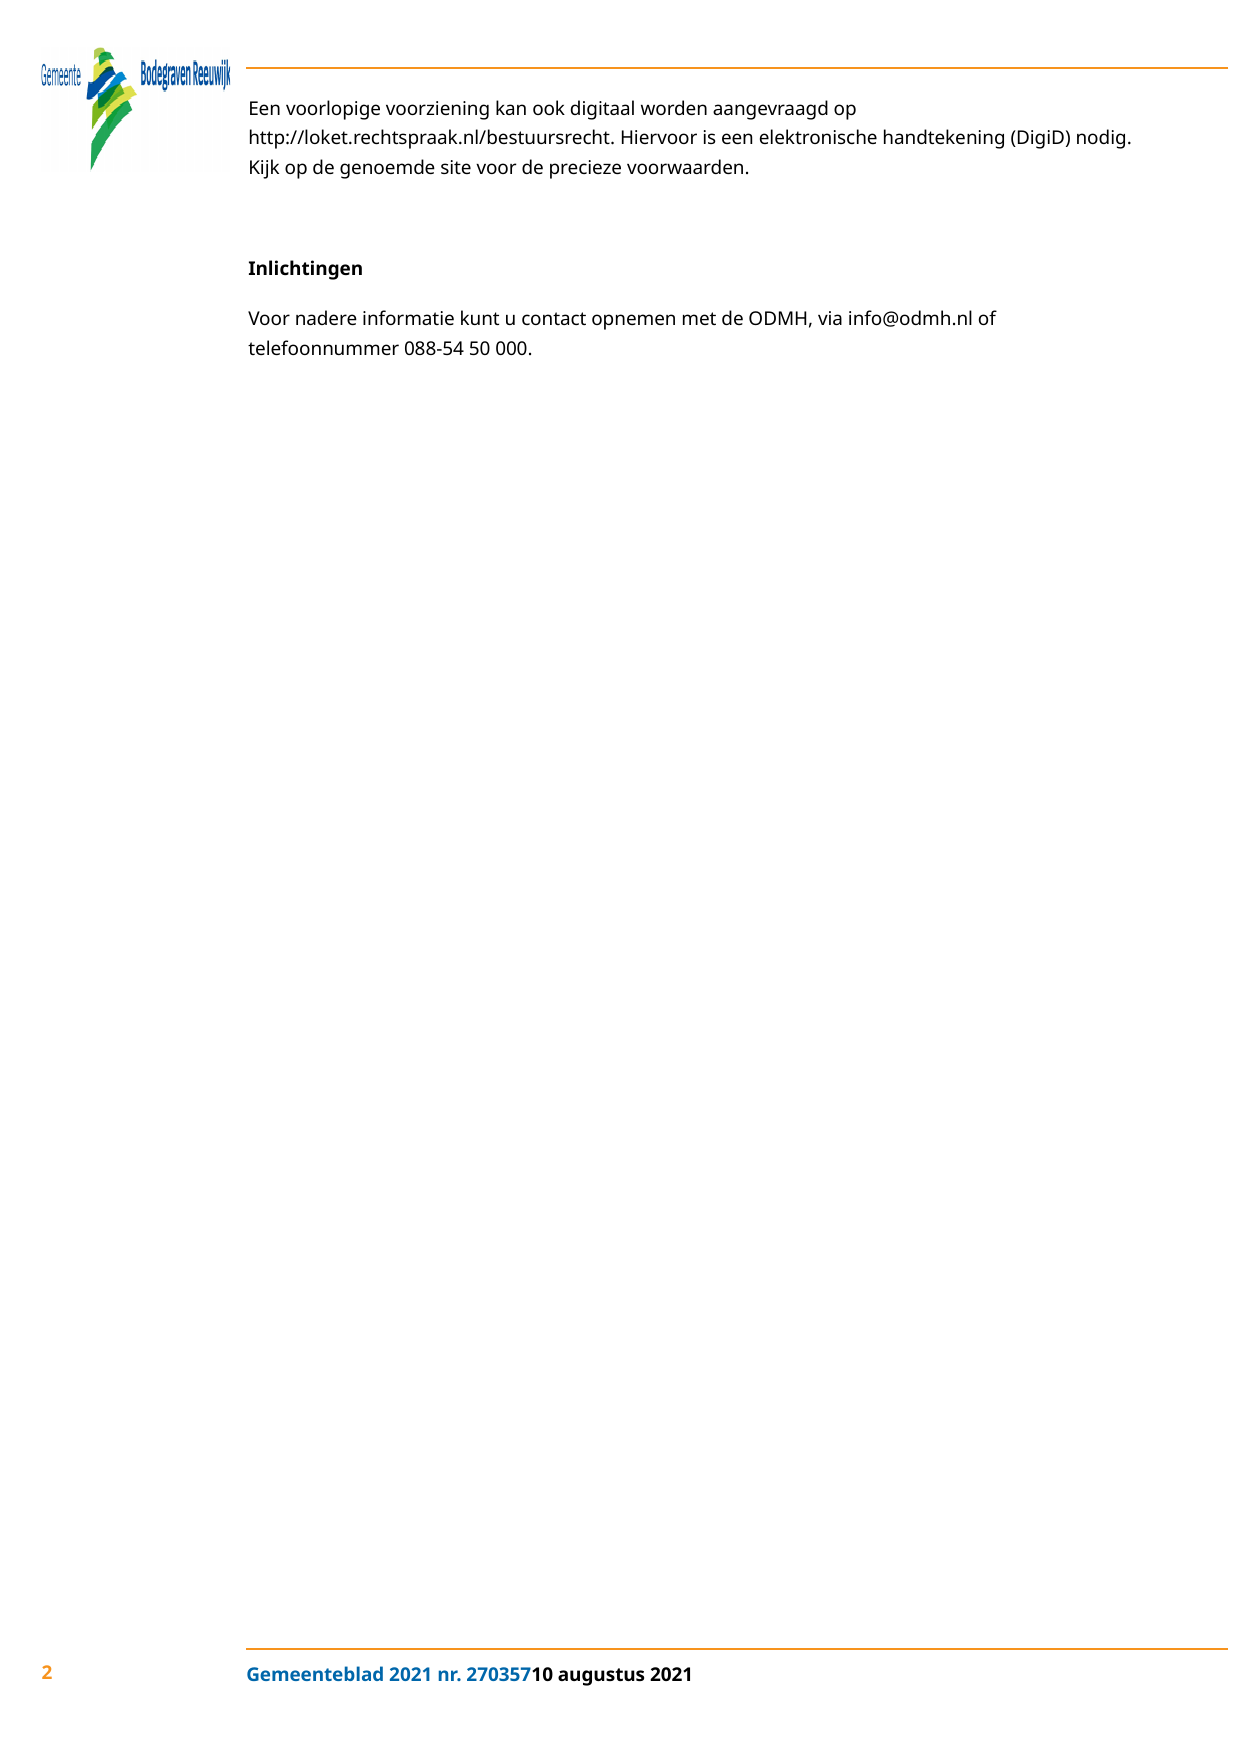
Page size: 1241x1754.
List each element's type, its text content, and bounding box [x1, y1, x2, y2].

text Voor nadere informatie kunt u contact opnemen met de ODMH, via info@odmh.nl of telefoonnummer 088-54 50 000. [248, 305, 1152, 361]
picture [41, 47, 231, 172]
text Inlichtingen [248, 255, 1152, 281]
text Een voorlopige voorziening kan ook digitaal worden aangevraagd op http://loket.rechtspraak.nl/bestuursrecht. Hiervoor is een elektronische handtekening (DigiD) nodig. Kijk op de genoemde site voor de precieze voorwaarden. [248, 95, 1152, 180]
